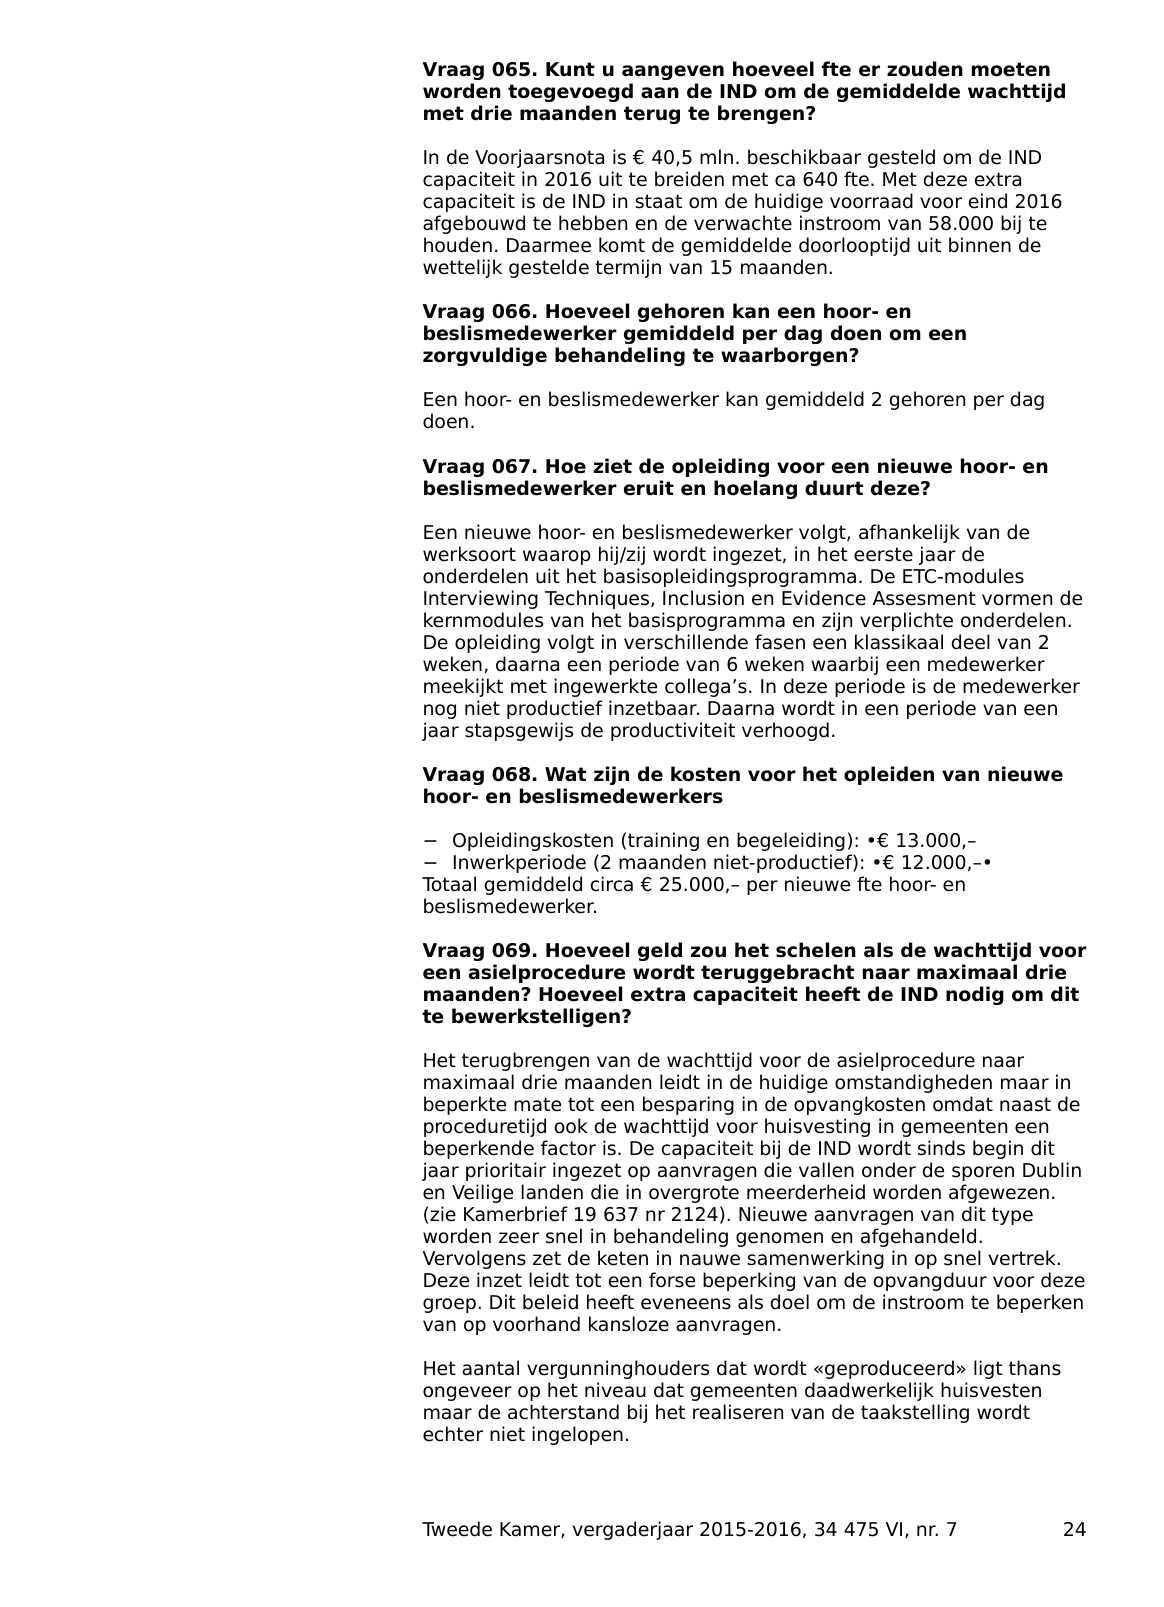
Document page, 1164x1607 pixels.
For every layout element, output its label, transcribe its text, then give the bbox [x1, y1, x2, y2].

text In de Voorjaarsnota is € 40,5 mln. beschikbaar gesteld om de IND capaciteit in 2016 uit te breiden met ca 640 fte. Met deze extra capaciteit is de IND in staat om de huidige voorraad voor eind 2016 afgebouwd te hebben en de verwachte instroom van 58.000 bij te houden. Daarmee komt de gemiddelde doorlooptijd uit binnen de wettelijk gestelde termijn van 15 maanden. [422, 147, 1087, 279]
text Vraag 068. Wat zijn de kosten voor het opleiden van nieuwe hoor- en beslismedewerkers [422, 764, 1087, 808]
text Vraag 067. Hoe ziet de opleiding voor een nieuwe hoor- en beslismedewerker eruit en hoelang duurt deze? [422, 456, 1087, 499]
text Het terugbrengen van de wachttijd voor de asielprocedure naar maximaal drie maanden leidt in de huidige omstandigheden maar in beperkte mate tot een besparing in de opvangkosten omdat naast de proceduretijd ook de wachttijd voor huisvesting in gemeenten een beperkende factor is. De capaciteit bij de IND wordt sinds begin dit jaar prioritair ingezet op aanvragen die vallen onder de sporen Dublin en Veilige landen die in overgrote meerderheid worden afgewezen. (zie Kamerbrief 19 637 nr 2124). Nieuwe aanvragen van dit type worden zeer snel in behandeling genomen en afgehandeld. Vervolgens zet de keten in nauwe samenwerking in op snel vertrek. Deze inzet leidt tot een forse beperking van de opvangduur voor deze groep. Dit beleid heeft eveneens als doel om de instroom te beperken van op voorhand kansloze aanvragen. [422, 1050, 1087, 1336]
text Het aantal vergunninghouders dat wordt «geproduceerd» ligt thans ongeveer op het niveau dat gemeenten daadwerkelijk huisvesten maar de achterstand bij het realiseren van de taakstelling wordt echter niet ingelopen. [422, 1358, 1087, 1446]
text − Inwerkperiode (2 maanden niet-productief): •€ 12.000,–• [422, 852, 1087, 874]
text − Opleidingskosten (training en begeleiding): •€ 13.000,– [422, 830, 1087, 852]
text Totaal gemiddeld circa € 25.000,– per nieuwe fte hoor- en beslismedewerker. [422, 874, 1087, 918]
text Een hoor- en beslismedewerker kan gemiddeld 2 gehoren per dag doen. [422, 389, 1087, 433]
text Vraag 066. Hoeveel gehoren kan een hoor- en beslismedewerker gemiddeld per dag doen om een zorgvuldige behandeling te waarborgen? [422, 301, 1087, 367]
text Een nieuwe hoor- en beslismedewerker volgt, afhankelijk van de werksoort waarop hij/zij wordt ingezet, in het eerste jaar de onderdelen uit het basisopleidingsprogramma. De ETC-modules Interviewing Techniques, Inclusion en Evidence Assesment vormen de kernmodules van het basisprogramma en zijn verplichte onderdelen. De opleiding volgt in verschillende fasen een klassikaal deel van 2 weken, daarna een periode van 6 weken waarbij een medewerker meekijkt met ingewerkte collega’s. In deze periode is de medewerker nog niet productief inzetbaar. Daarna wordt in een periode van een jaar stapsgewijs de productiviteit verhoogd. [422, 522, 1087, 741]
text Vraag 065. Kunt u aangeven hoeveel fte er zouden moeten worden toegevoegd aan de IND om de gemiddelde wachttijd met drie maanden terug te brengen? [422, 59, 1087, 125]
text Vraag 069. Hoeveel geld zou het schelen als de wachttijd voor een asielprocedure wordt teruggebracht naar maximaal drie maanden? Hoeveel extra capaciteit heeft de IND nodig om dit te bewerkstelligen? [422, 940, 1087, 1028]
